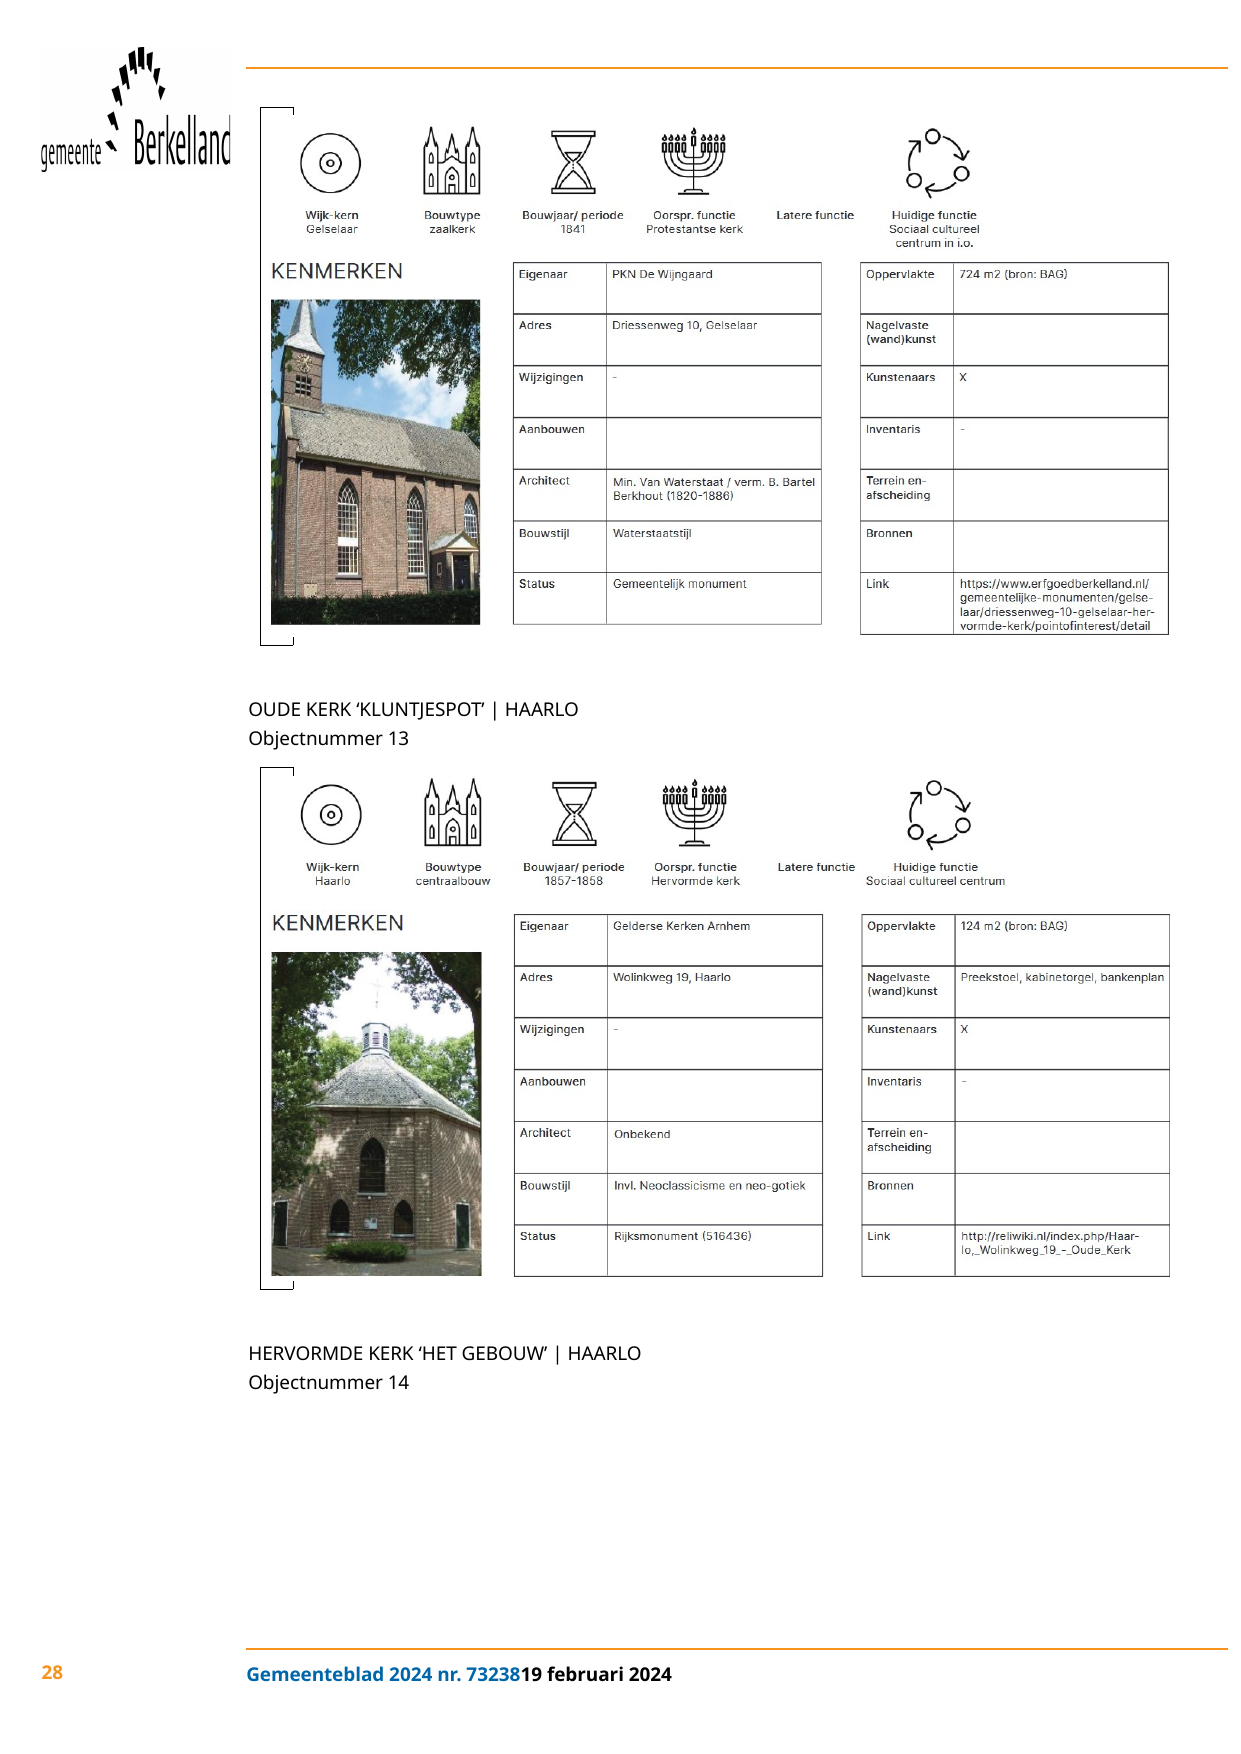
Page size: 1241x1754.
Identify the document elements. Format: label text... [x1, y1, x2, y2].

text OUDE KERK ‘KLUNTJESPOT’ | HAARLO [248, 696, 1152, 722]
text Objectnummer 13 [248, 726, 1152, 751]
picture [41, 47, 231, 172]
picture [268, 776, 1173, 1281]
text HERVORMDE KERK ‘HET GEBOUW’ | HAARLO [248, 1340, 1152, 1366]
text Objectnummer 14 [248, 1369, 1152, 1395]
picture [268, 115, 1173, 637]
